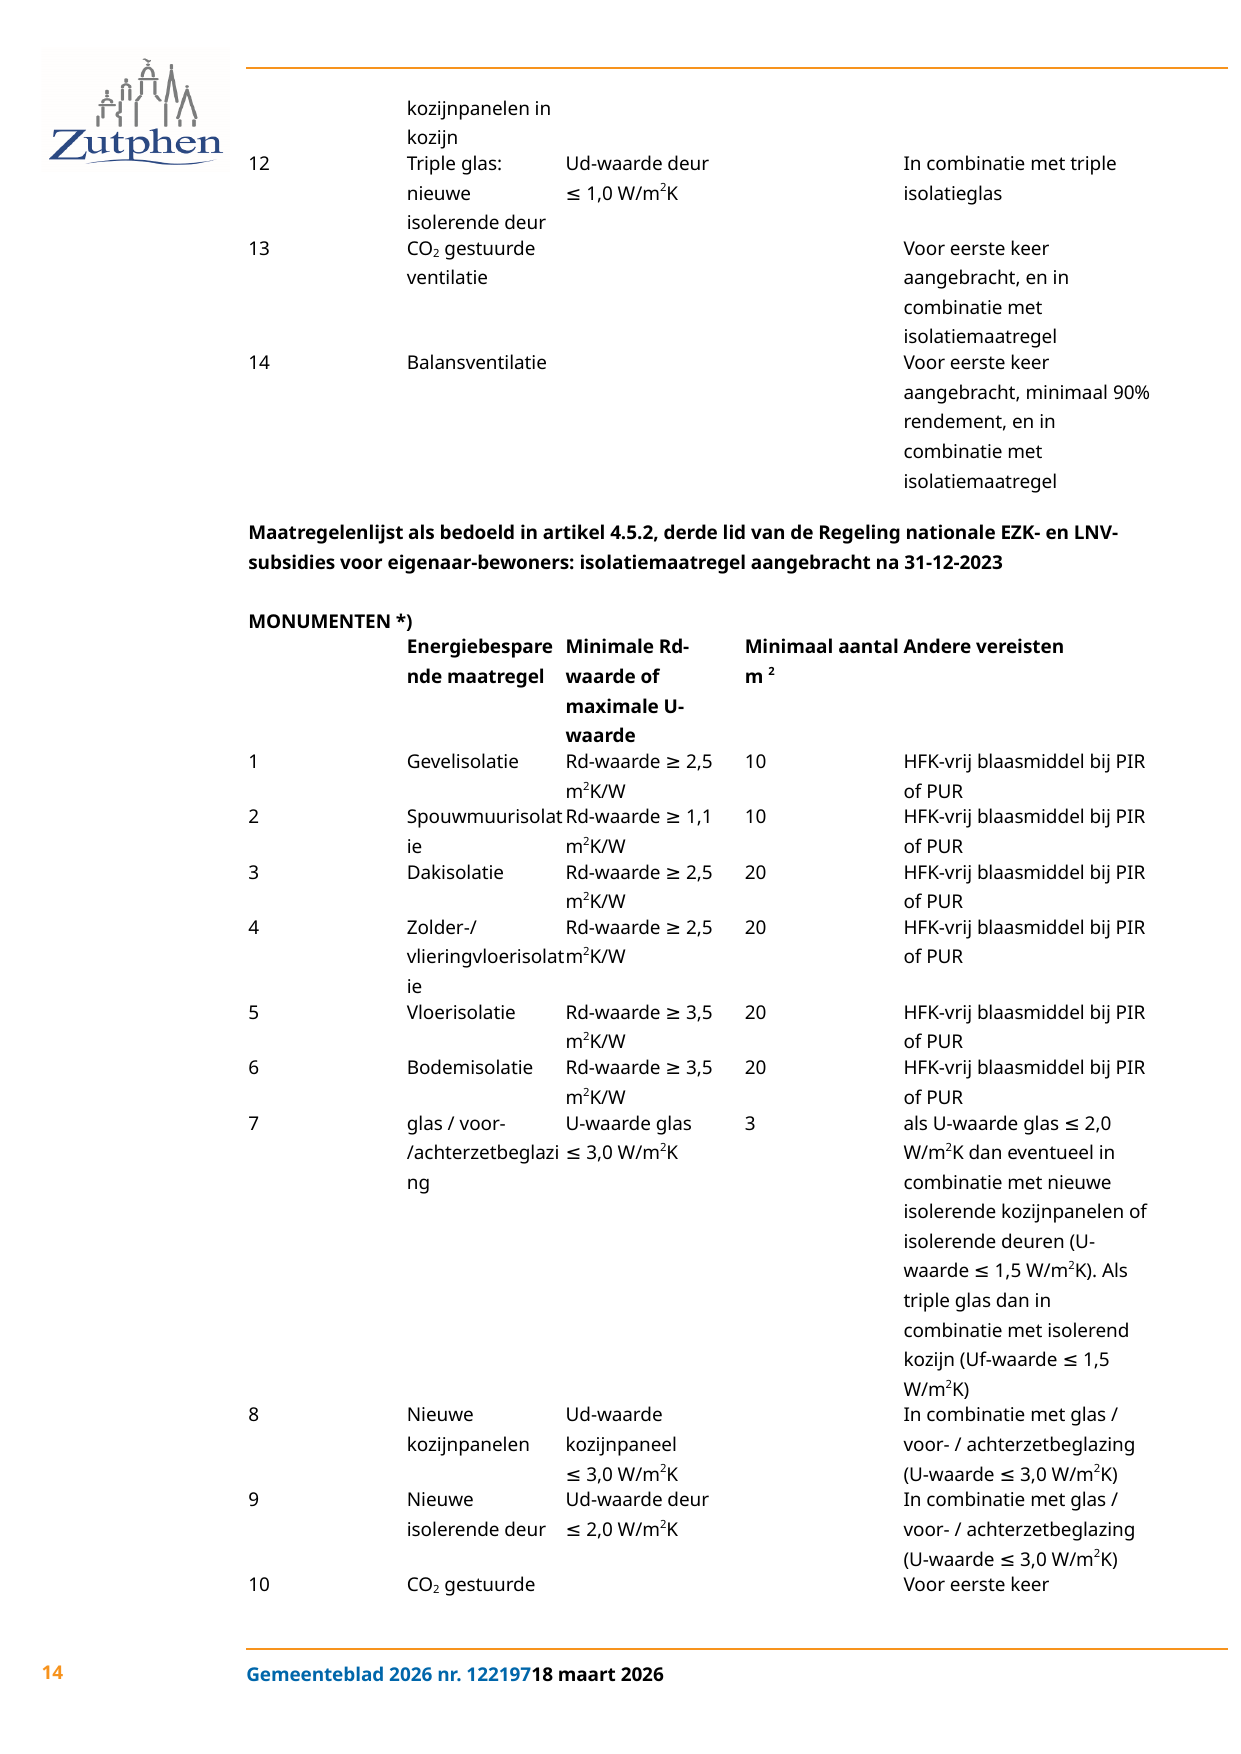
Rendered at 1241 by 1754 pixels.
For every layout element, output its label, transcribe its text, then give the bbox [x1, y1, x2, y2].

table_cell HFK-vrij blaasmiddel bij PIR of PUR [903, 748, 1152, 803]
table_cell Energiebesparende maatregel [407, 634, 565, 748]
table_cell 13 [248, 235, 407, 349]
table_cell Vloerisolatie [407, 999, 565, 1054]
table_cell Andere vereisten [903, 634, 1152, 748]
table_cell HFK-vrij blaasmiddel bij PIR of PUR [903, 999, 1152, 1054]
table_cell 2 [248, 804, 407, 859]
table_cell [745, 1487, 903, 1571]
table_cell Minimale Rd-waarde of maximale U-waarde [565, 634, 744, 748]
table_cell [248, 634, 407, 748]
table_cell glas / voor- /achterzetbeglazing [407, 1110, 565, 1402]
table_cell 4 [248, 914, 407, 999]
table_cell [745, 235, 903, 349]
table_cell 9 [248, 1487, 407, 1571]
table_cell HFK-vrij blaasmiddel bij PIR of PUR [903, 859, 1152, 914]
table_cell Ud-waarde deur ≤ 2,0 W/m2K [565, 1487, 744, 1571]
table_cell CO2 gestuurde ventilatie [407, 235, 565, 349]
table_cell [745, 350, 903, 493]
table_cell [248, 95, 407, 150]
table_cell 7 [248, 1110, 407, 1402]
table_cell Bodemisolatie [407, 1054, 565, 1110]
table_cell [903, 95, 1152, 150]
table_cell HFK-vrij blaasmiddel bij PIR of PUR [903, 1054, 1152, 1110]
table_cell 3 [745, 1110, 903, 1402]
table_cell 20 [745, 1054, 903, 1110]
table_cell Nieuwe kozijnpanelen [407, 1402, 565, 1487]
table_cell In combinatie met glas / voor- / achterzetbeglazing (U-waarde ≤ 3,0 W/m2K) [903, 1487, 1152, 1571]
table_cell 5 [248, 999, 407, 1054]
table_cell Rd-waarde ≥ 2,5 m2K/W [565, 748, 744, 803]
table_cell Gevelisolatie [407, 748, 565, 803]
table_cell 10 [745, 804, 903, 859]
table_cell Nieuwe isolerende deur [407, 1487, 565, 1571]
table_cell Ud-waarde deur ≤ 1,0 W/m2K [565, 150, 744, 235]
table_cell HFK-vrij blaasmiddel bij PIR of PUR [903, 804, 1152, 859]
table_cell 20 [745, 859, 903, 914]
table_cell Voor eerste keer aangebracht, minimaal 90% rendement, en in combinatie met isolatiemaatregel [903, 350, 1152, 493]
table_cell CO2 gestuurde [407, 1571, 565, 1597]
table_cell Rd-waarde ≥ 2,5 m2K/W [565, 859, 744, 914]
table_cell Voor eerste keer [903, 1571, 1152, 1597]
table_cell [745, 150, 903, 235]
table_cell [745, 1402, 903, 1487]
table_cell [248, 494, 1152, 519]
table_cell Minimaal aantal m 2 [745, 634, 903, 748]
table_cell [565, 235, 744, 349]
table_cell Rd-waarde ≥ 3,5 m2K/W [565, 1054, 744, 1110]
table_cell als U-waarde glas ≤ 2,0 W/m2K dan eventueel in combinatie met nieuwe isolerende kozijnpanelen of isolerende deuren (U-waarde ≤ 1,5 W/m2K). Als triple glas dan in combinatie met isolerend kozijn (Uf-waarde ≤ 1,5 W/m2K) [903, 1110, 1152, 1402]
table_cell [745, 1571, 903, 1597]
table_cell Zolder-/vlieringvloerisolatie [407, 914, 565, 999]
table_cell [745, 95, 903, 150]
table_cell 20 [745, 999, 903, 1054]
table_cell Triple glas: nieuwe isolerende deur [407, 150, 565, 235]
table_cell 8 [248, 1402, 407, 1487]
table_cell In combinatie met glas / voor- / achterzetbeglazing (U-waarde ≤ 3,0 W/m2K) [903, 1402, 1152, 1487]
table_cell Spouwmuurisolatie [407, 804, 565, 859]
table_cell Voor eerste keer aangebracht, en in combinatie met isolatiemaatregel [903, 235, 1152, 349]
table_cell Rd-waarde ≥ 3,5 m2K/W [565, 999, 744, 1054]
table_cell Rd-waarde ≥ 2,5 m2K/W [565, 914, 744, 999]
table_cell [565, 1571, 744, 1597]
table_cell 6 [248, 1054, 407, 1110]
table_cell [565, 95, 744, 150]
table_cell 12 [248, 150, 407, 235]
table_cell In combinatie met triple isolatieglas [903, 150, 1152, 235]
table_cell 14 [248, 350, 407, 493]
table_cell 10 [248, 1571, 407, 1597]
table_cell Ud-waarde kozijnpaneel ≤ 3,0 W/m2K [565, 1402, 744, 1487]
table_cell 20 [745, 914, 903, 999]
picture [41, 47, 231, 172]
table_cell U-waarde glas ≤ 3,0 W/m2K [565, 1110, 744, 1402]
table_cell Rd-waarde ≥ 1,1 m2K/W [565, 804, 744, 859]
table_cell Balansventilatie [407, 350, 565, 493]
table_cell 3 [248, 859, 407, 914]
table_cell HFK-vrij blaasmiddel bij PIR of PUR [903, 914, 1152, 999]
table_cell 10 [745, 748, 903, 803]
table_cell [565, 350, 744, 493]
table_cell Maatregelenlijst als bedoeld in artikel 4.5.2, derde lid van de Regeling nationale EZK- en LNV-subsidies voor eigenaar-bewoners: isolatiemaatregel aangebracht na 31-12-2023 MONUMENTEN *) [248, 519, 1152, 634]
table_cell 1 [248, 748, 407, 803]
table_cell Dakisolatie [407, 859, 565, 914]
table_cell kozijnpanelen in kozijn [407, 95, 565, 150]
